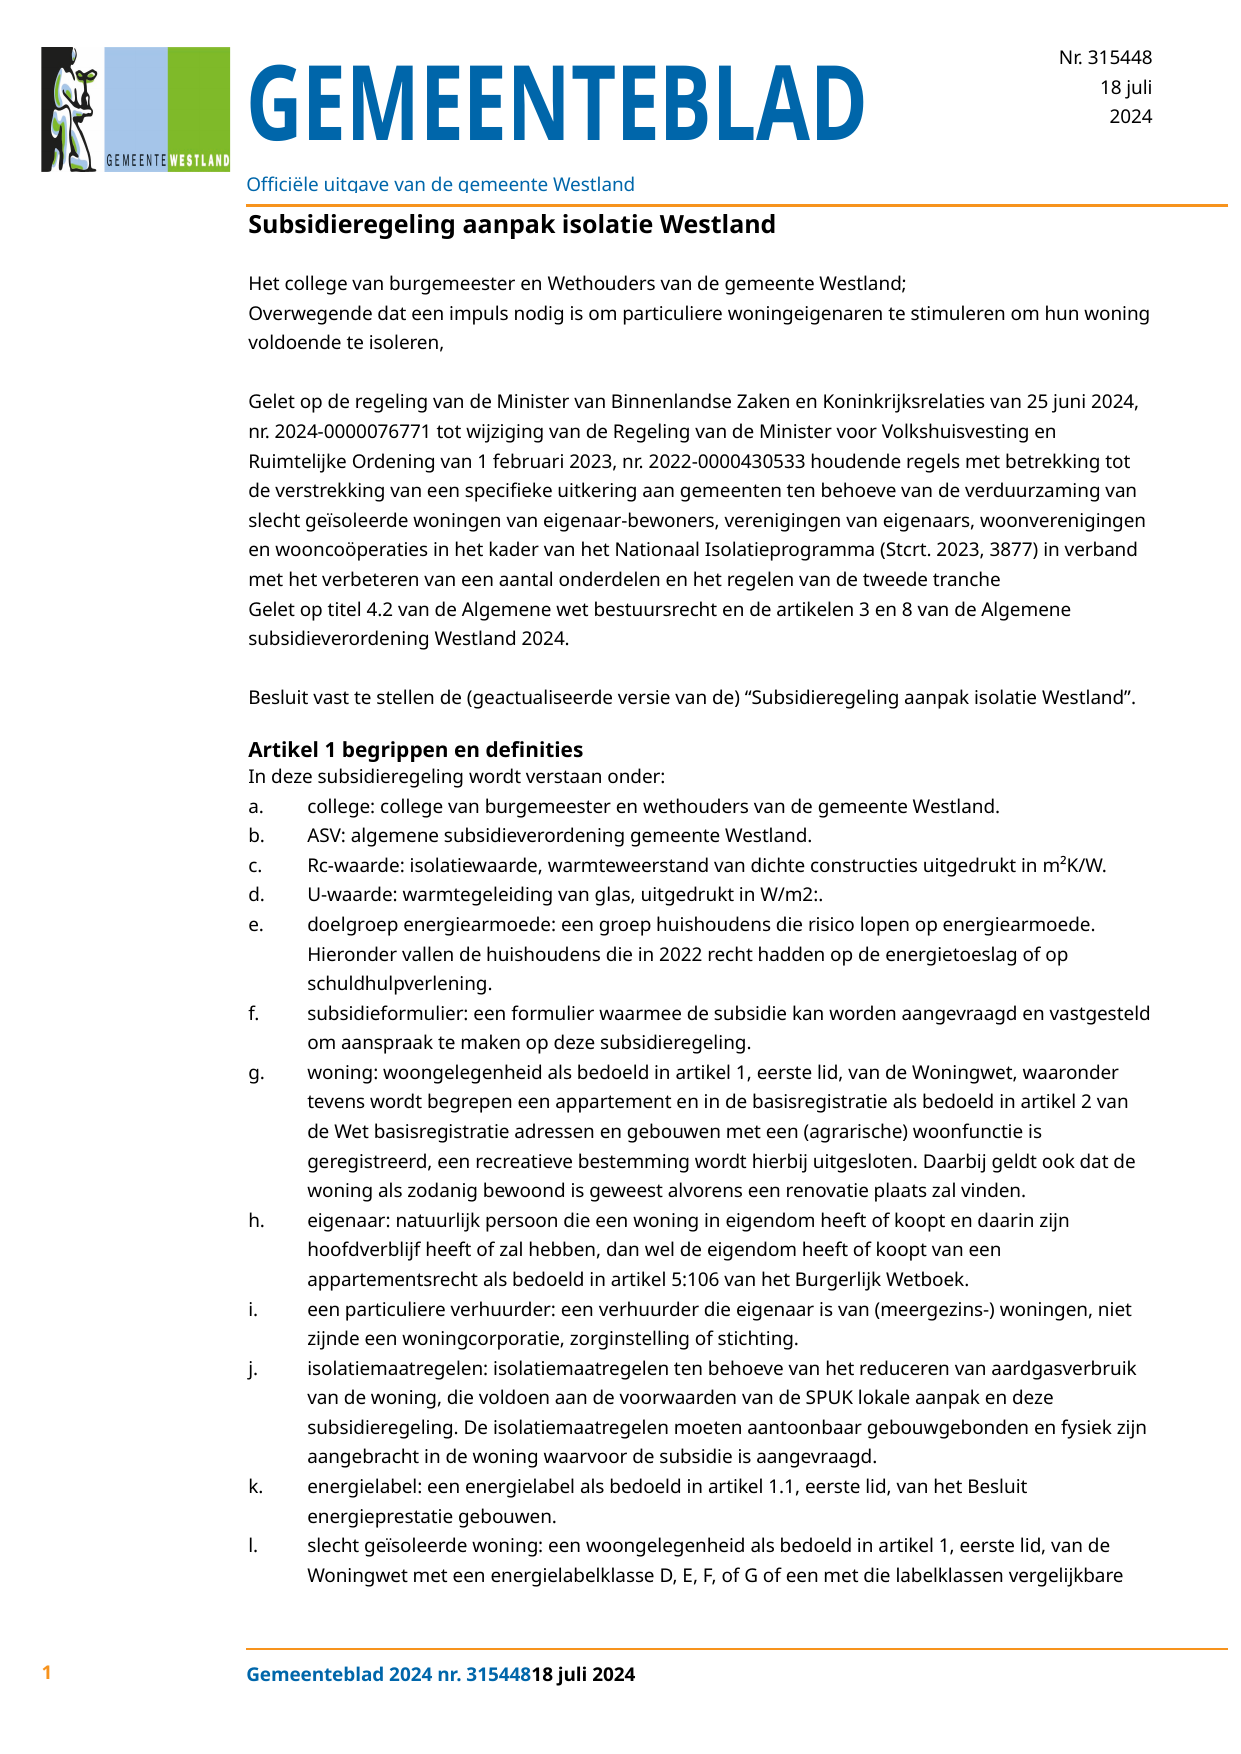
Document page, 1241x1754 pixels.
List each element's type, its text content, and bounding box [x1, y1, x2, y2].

text Overwegende dat een impuls nodig is om particuliere woningeigenaren te stimuleren om hun woning voldoende te isoleren, [248, 300, 1152, 355]
list Rc-waarde: isolatiewaarde, warmteweerstand van dichte constructies uitgedrukt in m²K/W. [248, 852, 1152, 878]
list energielabel: een energielabel als bedoeld in artikel 1.1, eerste lid, van het Besluit energieprestatie gebouwen. [248, 1473, 1152, 1529]
text Gelet op de regeling van de Minister van Binnenlandse Zaken en Koninkrijksrelaties van 25 juni 2024, nr. 2024-0000076771 tot wijziging van de Regeling van de Minister voor Volkshuisvesting en Ruimtelijke Ordening van 1 februari 2023, nr. 2022-0000430533 houdende regels met betrekking tot de verstrekking van een specifieke uitkering aan gemeenten ten behoeve van de verduurzaming van slecht geïsoleerde woningen van eigenaar-bewoners, verenigingen van eigenaars, woonverenigingen en wooncoöperaties in het kader van het Nationaal Isolatieprogramma (Stcrt. 2023, 3877) in verband met het verbeteren van een aantal onderdelen en het regelen van de tweede tranche [248, 389, 1152, 592]
list slecht geïsoleerde woning: een woongelegenheid als bedoeld in artikel 1, eerste lid, van de Woningwet met een energielabelklasse D, E, F, of G of een met die labelklassen vergelijkbare [248, 1532, 1152, 1588]
text Besluit vast te stellen de (geactualiseerde versie van de) “Subsidieregeling aanpak isolatie Westland”. [248, 684, 1152, 710]
text Gelet op titel 4.2 van de Algemene wet bestuursrecht en de artikelen 3 en 8 van de Algemene subsidieverordening Westland 2024. [248, 596, 1152, 651]
list ASV: algemene subsidieverordening gemeente Westland. [248, 822, 1152, 848]
text Artikel 1 begrippen en definities [248, 735, 1152, 763]
list een particuliere verhuurder: een verhuurder die eigenaar is van (meergezins-) woningen, niet zijnde een woningcorporatie, zorginstelling of stichting. [248, 1296, 1152, 1351]
text Het college van burgemeester en Wethouders van de gemeente Westland; [248, 270, 1152, 296]
list isolatiemaatregelen: isolatiemaatregelen ten behoeve van het reduceren van aardgasverbruik van de woning, die voldoen aan de voorwaarden van de SPUK lokale aanpak en deze subsidieregeling. De isolatiemaatregelen moeten aantoonbaar gebouwgebonden en fysiek zijn aangebracht in de woning waarvoor de subsidie is aangevraagd. [248, 1355, 1152, 1469]
list eigenaar: natuurlijk persoon die een woning in eigendom heeft of koopt en daarin zijn hoofdverblijf heeft of zal hebben, dan wel de eigendom heeft of koopt van een appartementsrecht als bedoeld in artikel 5:106 van het Burgerlijk Wetboek. [248, 1207, 1152, 1292]
picture [41, 47, 231, 172]
list doelgroep energiearmoede: een groep huishoudens die risico lopen op energiearmoede. Hieronder vallen de huishoudens die in 2022 recht hadden op de energietoeslag of op schuldhulpverlening. [248, 911, 1152, 996]
text Subsidieregeling aanpak isolatie Westland [248, 207, 1152, 241]
list U-waarde: warmtegeleiding van glas, uitgedrukt in W/m2:. [248, 882, 1152, 907]
list college: college van burgemeester en wethouders van de gemeente Westland. [248, 793, 1152, 819]
list subsidieformulier: een formulier waarmee de subsidie kan worden aangevraagd en vastgesteld om aanspraak te maken op deze subsidieregeling. [248, 1000, 1152, 1055]
list woning: woongelegenheid als bedoeld in artikel 1, eerste lid, van de Woningwet, waaronder tevens wordt begrepen een appartement en in de basisregistratie als bedoeld in artikel 2 van de Wet basisregistratie adressen en gebouwen met een (agrarische) woonfunctie is geregistreerd, een recreatieve bestemming wordt hierbij uitgesloten. Daarbij geldt ook dat de woning als zodanig bewoond is geweest alvorens een renovatie plaats zal vinden. [248, 1059, 1152, 1203]
text In deze subsidieregeling wordt verstaan onder: [248, 763, 1152, 789]
